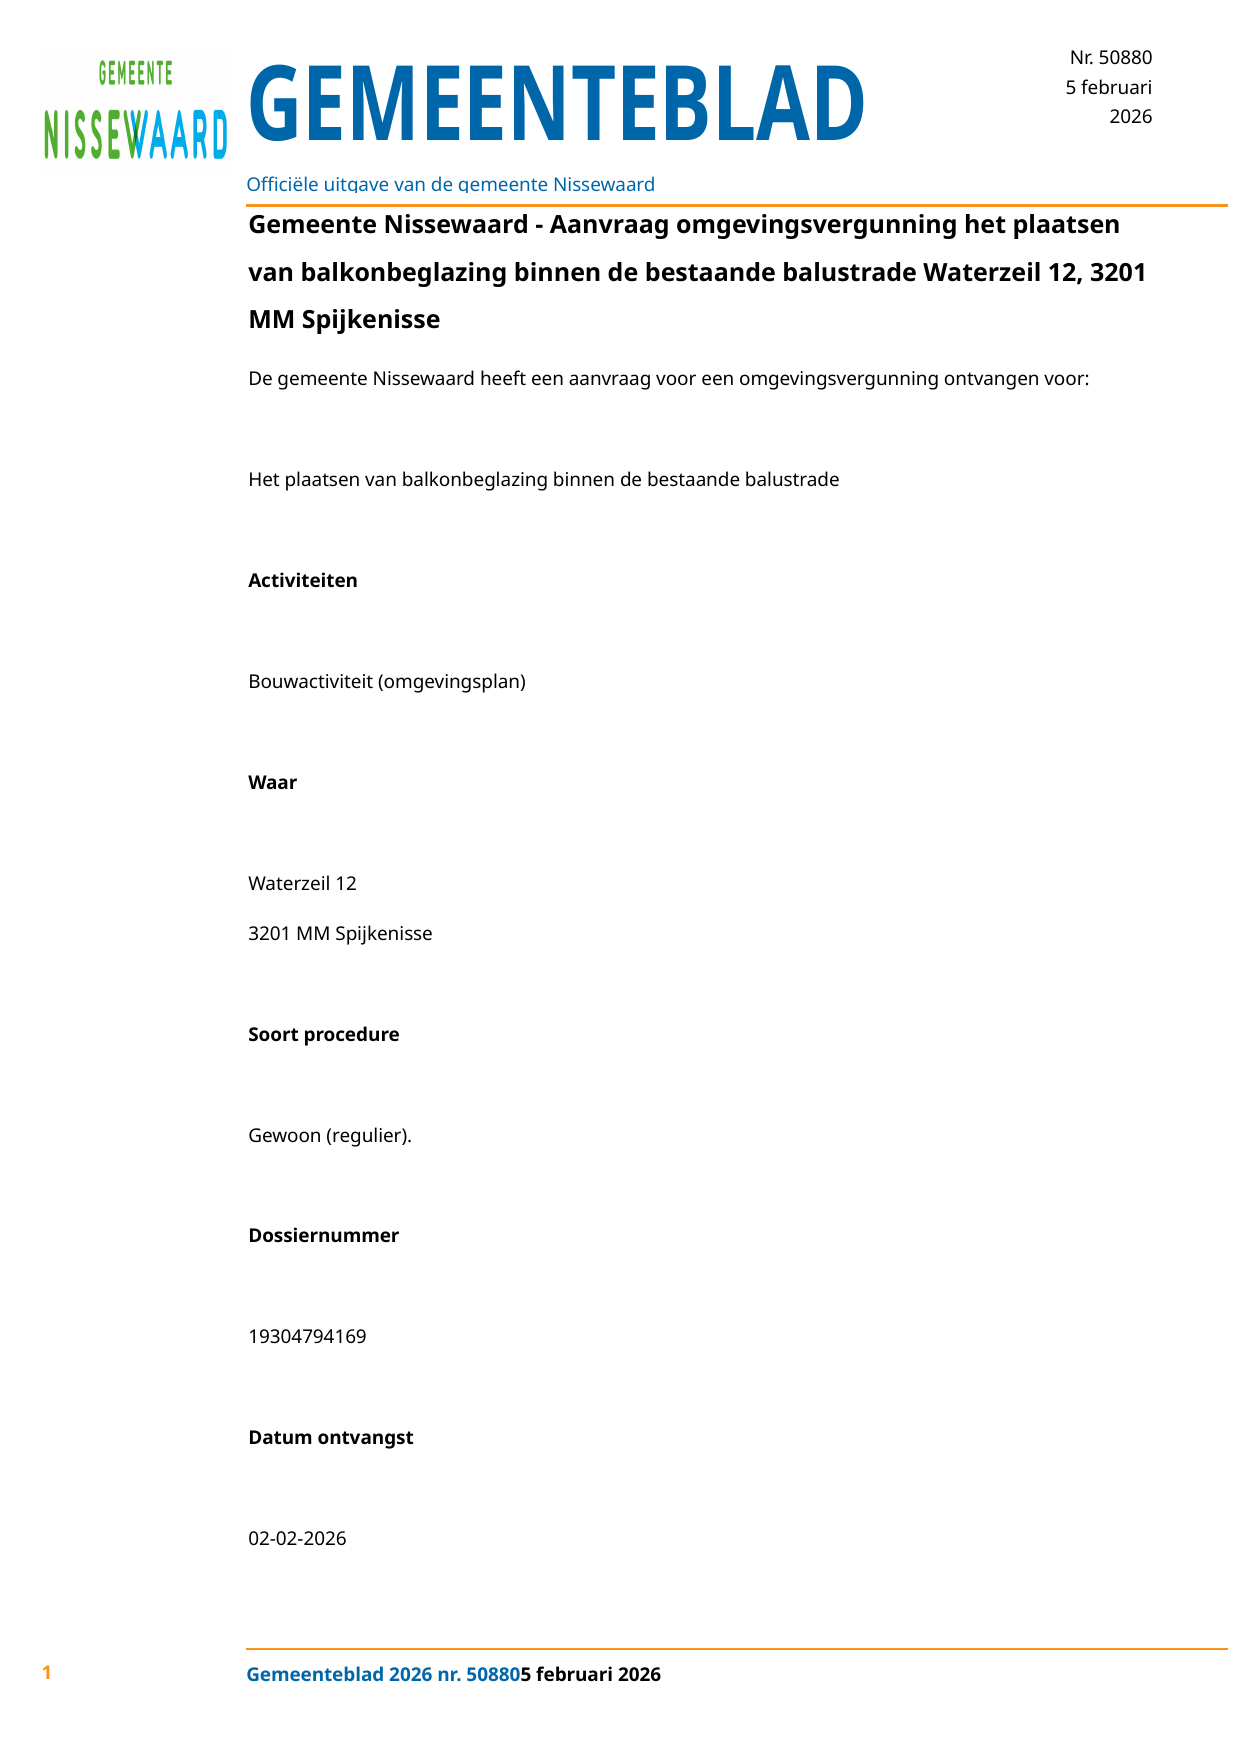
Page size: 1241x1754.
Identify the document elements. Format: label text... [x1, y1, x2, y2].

picture [41, 47, 231, 172]
text Soort procedure [248, 1021, 1152, 1047]
text Bouwactiviteit (omgevingsplan) [248, 668, 1152, 694]
text Datum ontvangst [248, 1424, 1152, 1450]
text Waar [248, 769, 1152, 794]
text 02-02-2026 [248, 1525, 1152, 1551]
text 19304794169 [248, 1323, 1152, 1349]
text Activiteiten [248, 567, 1152, 593]
text Waterzeil 12 [248, 870, 1152, 895]
text 3201 MM Spijkenisse [248, 920, 1152, 946]
text Gewoon (regulier). [248, 1122, 1152, 1147]
text Gemeente Nissewaard - Aanvraag omgevingsvergunning het plaatsen van balkonbeglazing binnen de bestaande balustrade Waterzeil 12, 3201 MM Spijkenisse [248, 207, 1152, 336]
text De gemeente Nissewaard heeft een aanvraag voor een omgevingsvergunning ontvangen voor: [248, 366, 1152, 391]
text Het plaatsen van balkonbeglazing binnen de bestaande balustrade [248, 466, 1152, 492]
text Dossiernummer [248, 1223, 1152, 1248]
